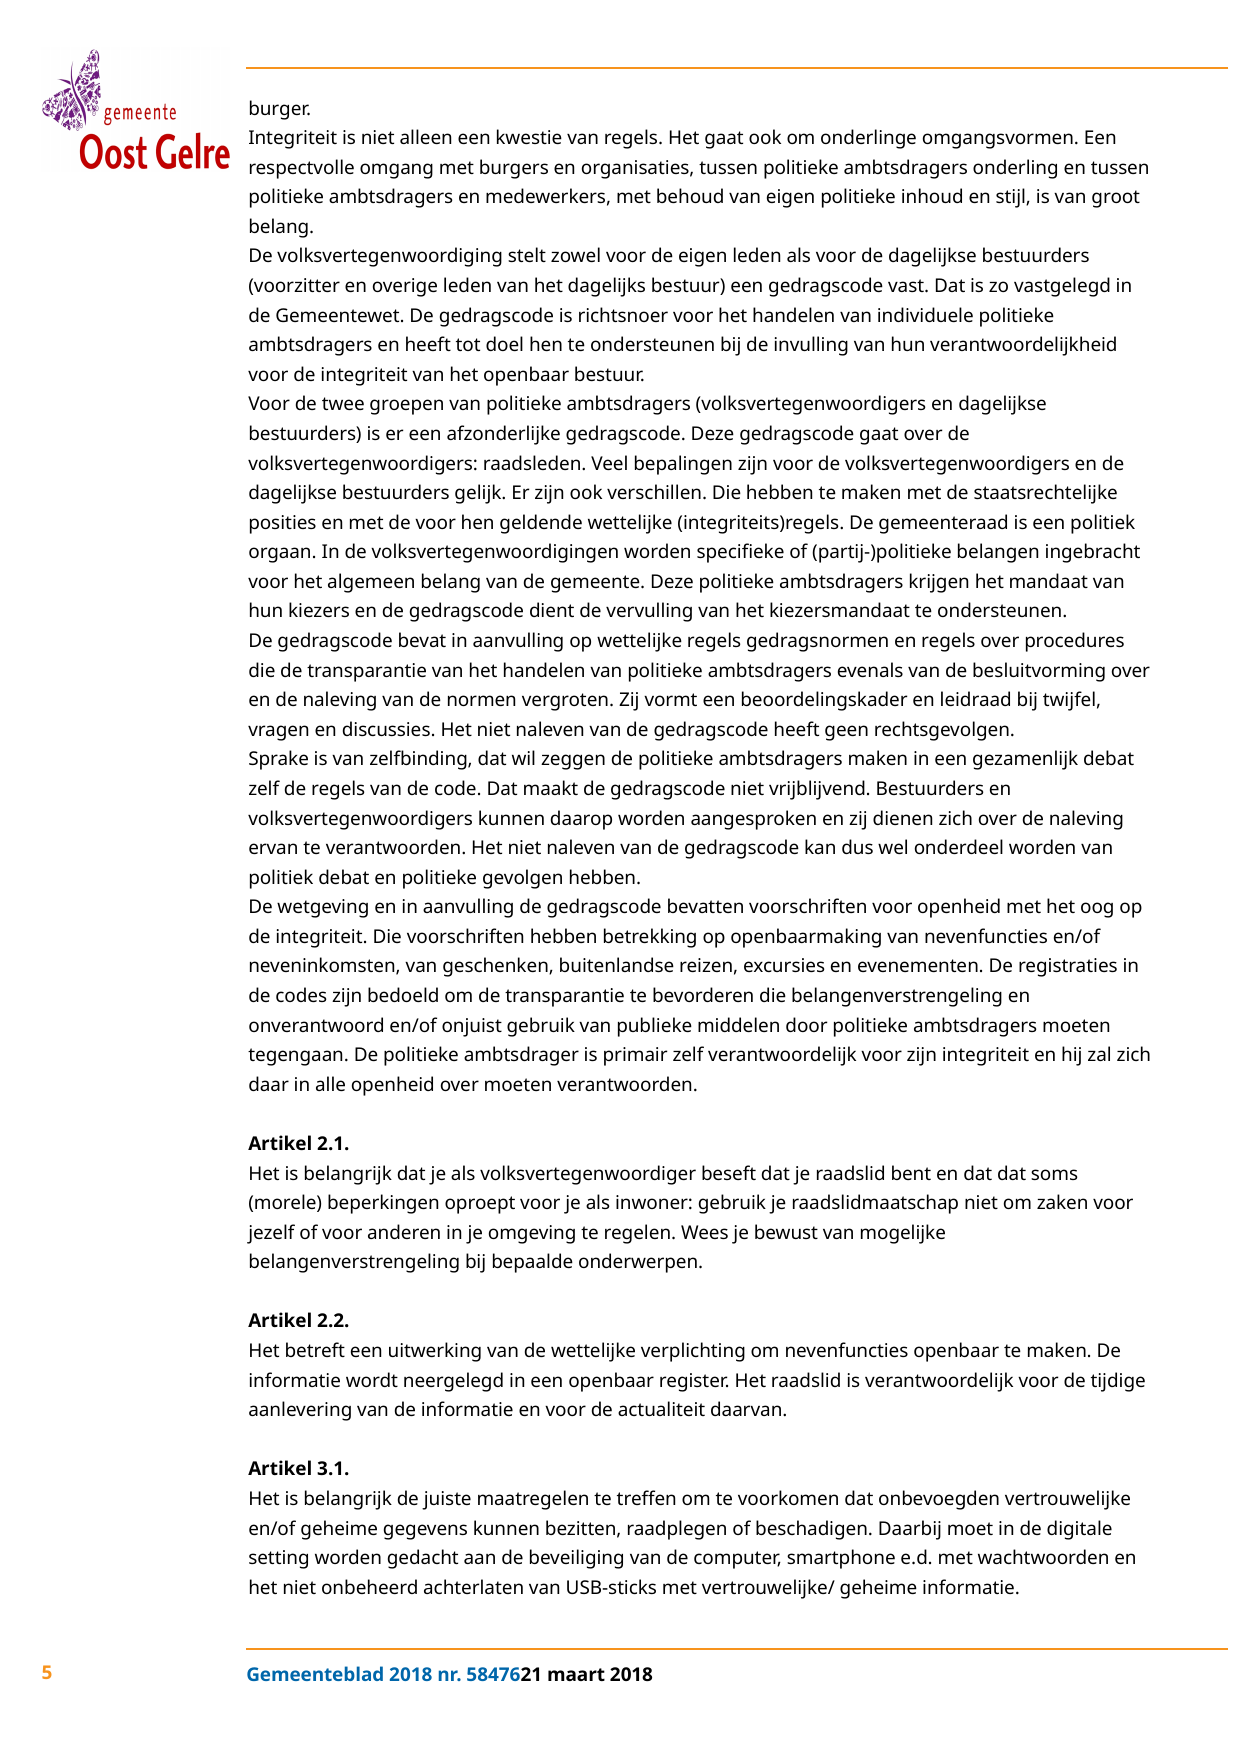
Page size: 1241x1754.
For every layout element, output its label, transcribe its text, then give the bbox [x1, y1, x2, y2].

text De wetgeving en in aanvulling de gedragscode bevatten voorschriften voor openheid met het oog op de integriteit. Die voorschriften hebben betrekking op openbaarmaking van nevenfuncties en/of neveninkomsten, van geschenken, buitenlandse reizen, excursies en evenementen. De registraties in de codes zijn bedoeld om de transparantie te bevorderen die belangenverstrengeling en onverantwoord en/of onjuist gebruik van publieke middelen door politieke ambtsdragers moeten tegengaan. De politieke ambtsdrager is primair zelf verantwoordelijk voor zijn integriteit en hij zal zich daar in alle openheid over moeten verantwoorden. [248, 893, 1152, 1097]
text Voor de twee groepen van politieke ambtsdragers (volksvertegenwoordigers en dagelijkse bestuurders) is er een afzonderlijke gedragscode. Deze gedragscode gaat over de volksvertegenwoordigers: raadsleden. Veel bepalingen zijn voor de volksvertegenwoordigers en de dagelijkse bestuurders gelijk. Er zijn ook verschillen. Die hebben te maken met de staatsrechtelijke posities en met de voor hen geldende wettelijke (integriteits)regels. De gemeenteraad is een politiek orgaan. In de volksvertegenwoordigingen worden specifieke of (partij-)politieke belangen ingebracht voor het algemeen belang van de gemeente. Deze politieke ambtsdragers krijgen het mandaat van hun kiezers en de gedragscode dient de vervulling van het kiezersmandaat te ondersteunen. [248, 391, 1152, 623]
picture [41, 47, 231, 172]
text burger. [248, 95, 1152, 121]
text Het betreft een uitwerking van de wettelijke verplichting om nevenfuncties openbaar te maken. De informatie wordt neergelegd in een openbaar register. Het raadslid is verantwoordelijk voor de tijdige aanlevering van de informatie en voor de actualiteit daarvan. [248, 1337, 1152, 1422]
text Sprake is van zelfbinding, dat wil zeggen de politieke ambtsdragers maken in een gezamenlijk debat zelf de regels van de code. Dat maakt de gedragscode niet vrijblijvend. Bestuurders en volksvertegenwoordigers kunnen daarop worden aangesproken en zij dienen zich over de naleving ervan te verantwoorden. Het niet naleven van de gedragscode kan dus wel onderdeel worden van politiek debat en politieke gevolgen hebben. [248, 746, 1152, 890]
text Het is belangrijk de juiste maatregelen te treffen om te voorkomen dat onbevoegden vertrouwelijke en/of geheime gegevens kunnen bezitten, raadplegen of beschadigen. Daarbij moet in de digitale setting worden gedacht aan de beveiliging van de computer, smartphone e.d. met wachtwoorden en het niet onbeheerd achterlaten van USB-sticks met vertrouwelijke/ geheime informatie. [248, 1485, 1152, 1600]
text Artikel 2.2. [248, 1308, 1152, 1333]
text De gedragscode bevat in aanvulling op wettelijke regels gedragsnormen en regels over procedures die de transparantie van het handelen van politieke ambtsdragers evenals van de besluitvorming over en de naleving van de normen vergroten. Zij vormt een beoordelingskader en leidraad bij twijfel, vragen en discussies. Het niet naleven van de gedragscode heeft geen rechtsgevolgen. [248, 627, 1152, 742]
text Artikel 2.1. [248, 1130, 1152, 1156]
text Het is belangrijk dat je als volksvertegenwoordiger beseft dat je raadslid bent en dat dat soms (morele) beperkingen oproept voor je als inwoner: gebruik je raadslidmaatschap niet om zaken voor jezelf of voor anderen in je omgeving te regelen. Wees je bewust van mogelijke belangenverstrengeling bij bepaalde onderwerpen. [248, 1160, 1152, 1274]
text De volksvertegenwoordiging stelt zowel voor de eigen leden als voor de dagelijkse bestuurders (voorzitter en overige leden van het dagelijks bestuur) een gedragscode vast. Dat is zo vastgelegd in de Gemeentewet. De gedragscode is richtsnoer voor het handelen van individuele politieke ambtsdragers en heeft tot doel hen te ondersteunen bij de invulling van hun verantwoordelijkheid voor de integriteit van het openbaar bestuur. [248, 243, 1152, 387]
text Artikel 3.1. [248, 1456, 1152, 1481]
text Integriteit is niet alleen een kwestie van regels. Het gaat ook om onderlinge omgangsvormen. Een respectvolle omgang met burgers en organisaties, tussen politieke ambtsdragers onderling en tussen politieke ambtsdragers en medewerkers, met behoud van eigen politieke inhoud en stijl, is van groot belang. [248, 124, 1152, 239]
